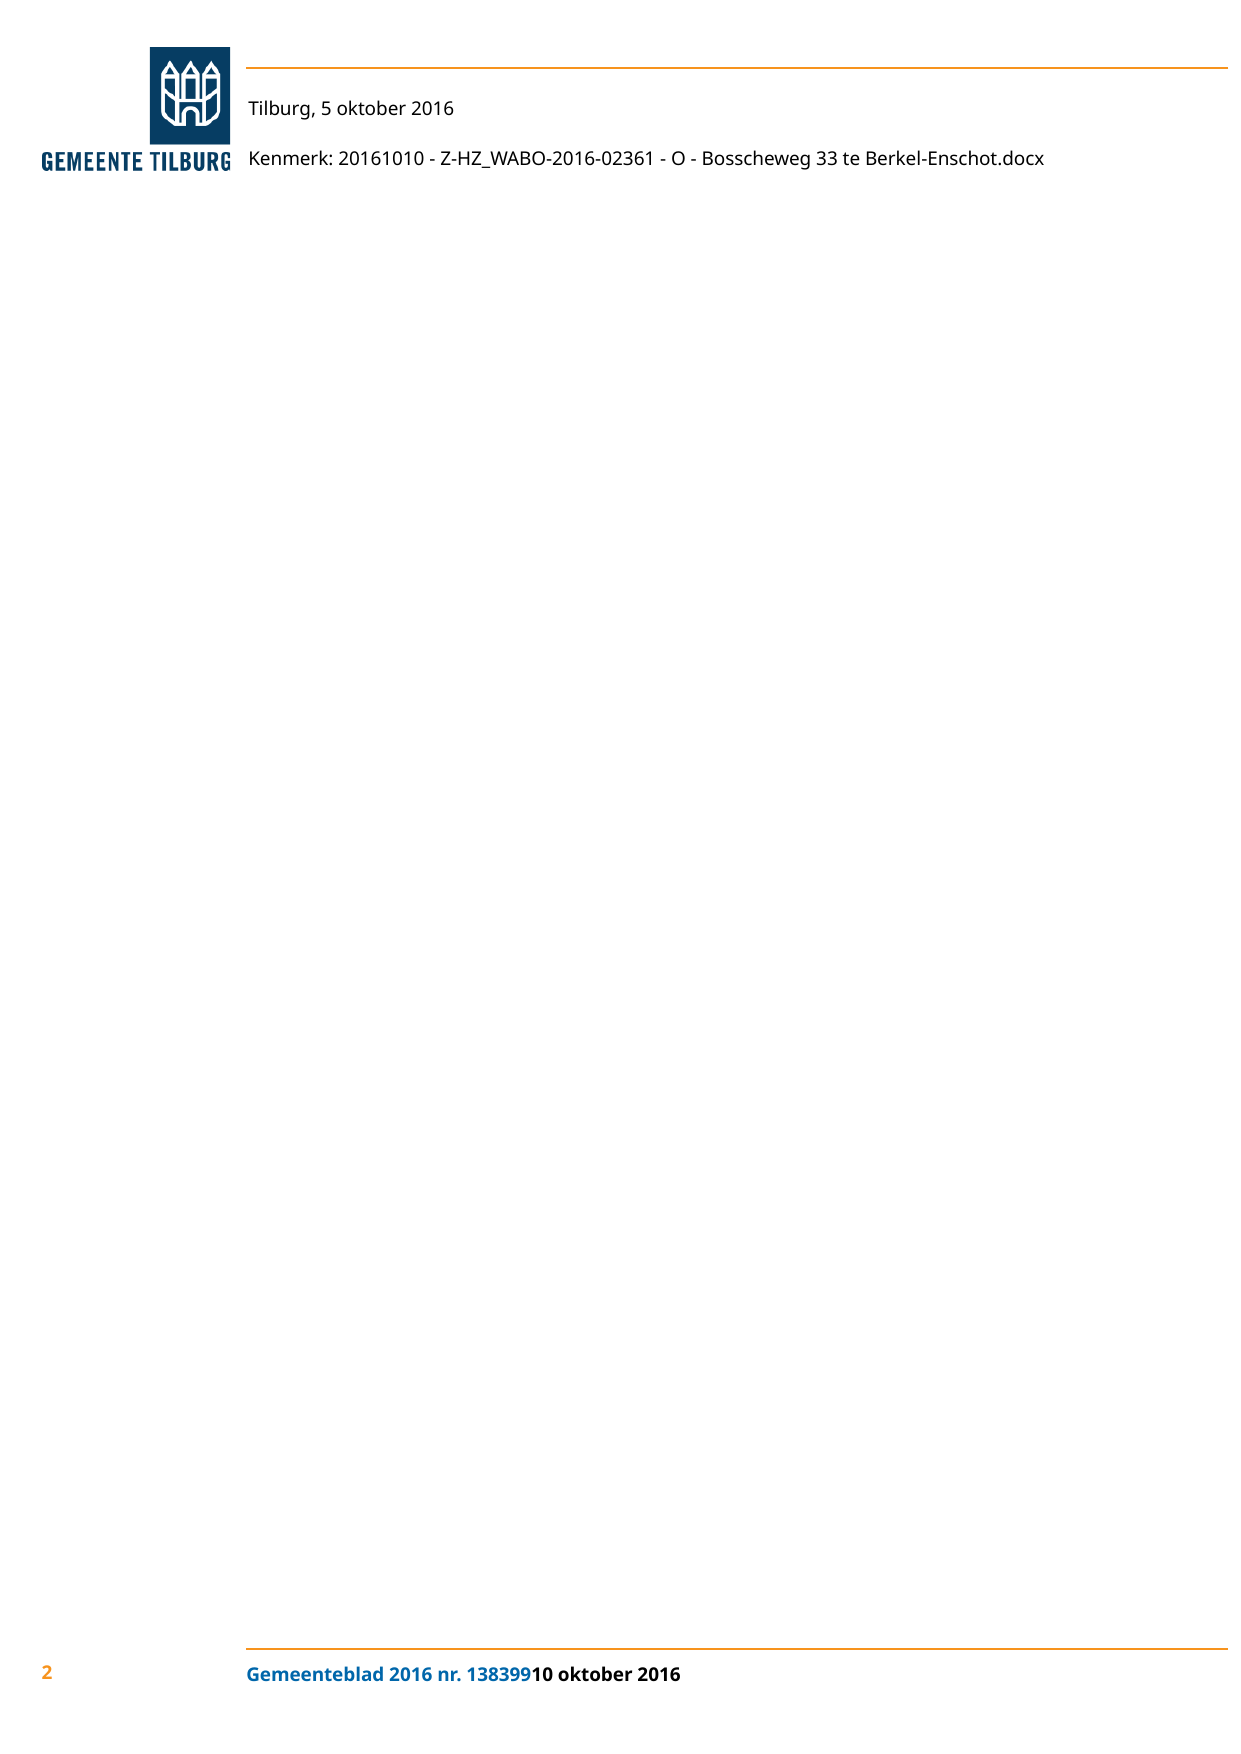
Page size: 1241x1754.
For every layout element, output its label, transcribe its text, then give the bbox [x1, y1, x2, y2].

picture [41, 47, 231, 172]
text Kenmerk: 20161010 - Z-HZ_WABO-2016-02361 - O - Bosscheweg 33 te Berkel-Enschot.docx [248, 145, 1152, 171]
text Tilburg, 5 oktober 2016 [248, 95, 1152, 121]
